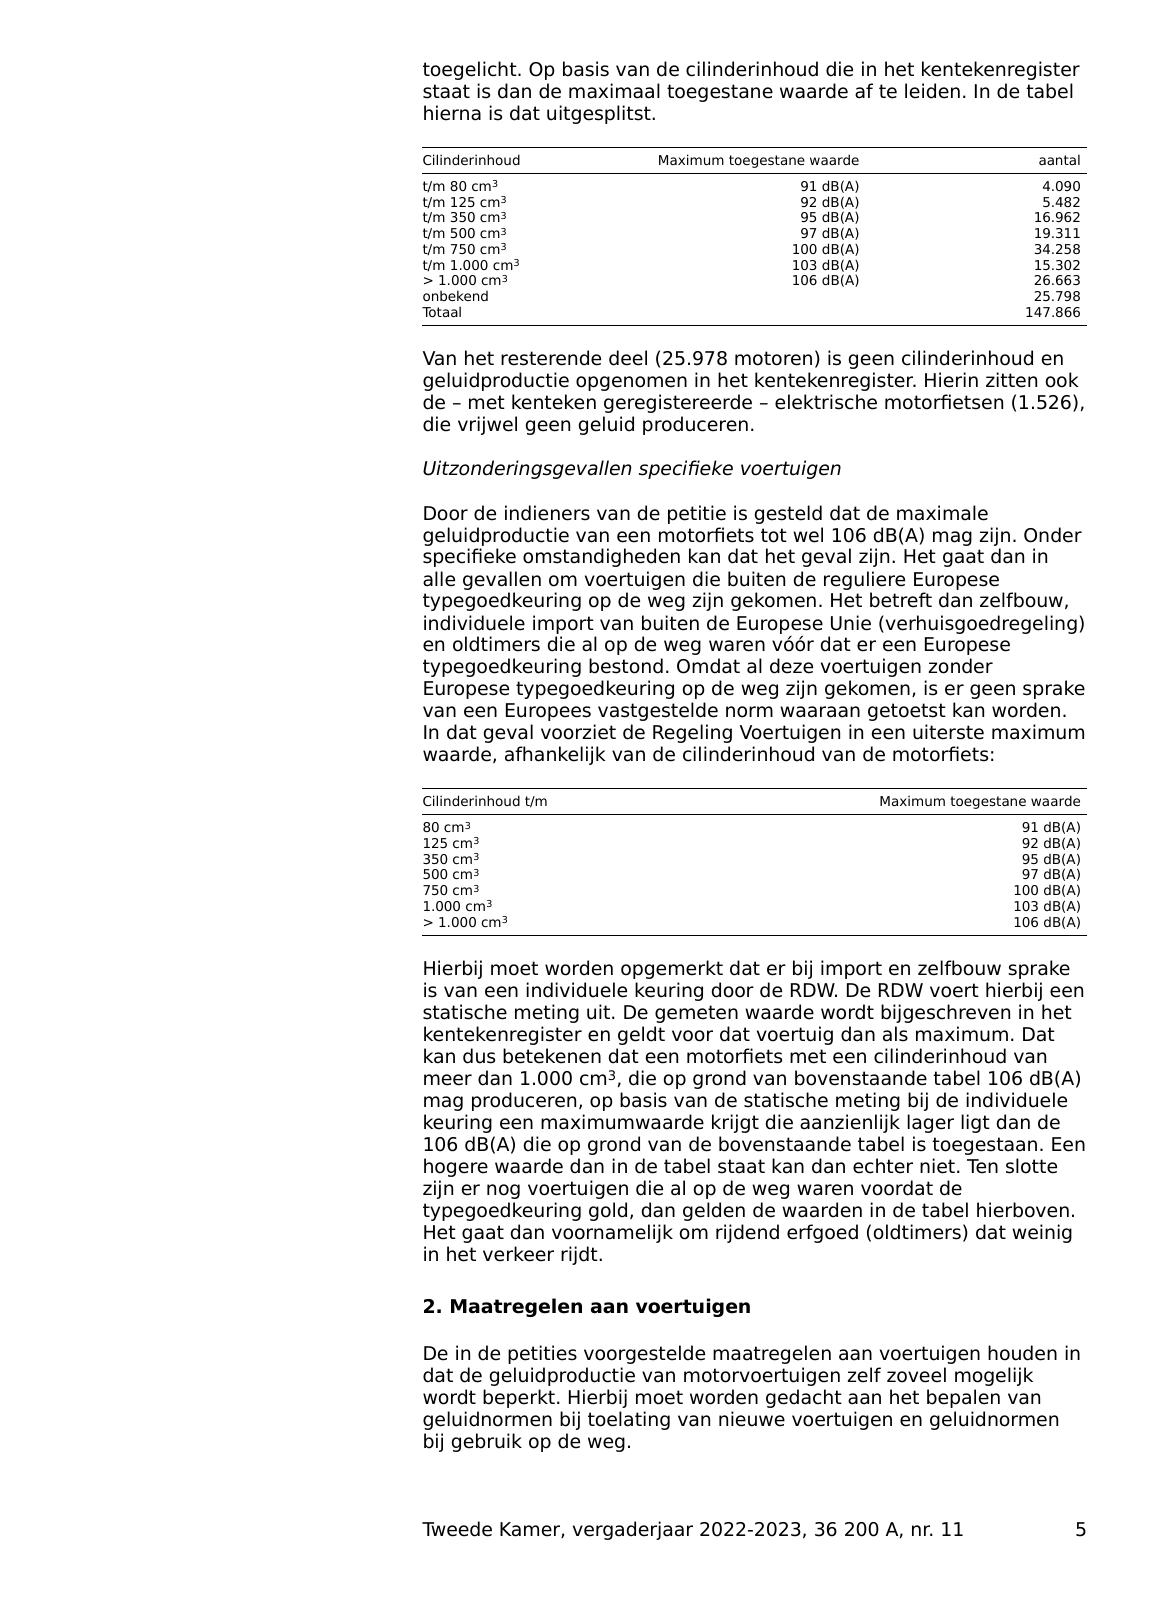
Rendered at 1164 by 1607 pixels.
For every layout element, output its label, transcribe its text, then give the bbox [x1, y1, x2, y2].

table_cell 91 dB(A) [754, 815, 1087, 836]
table_header Cilinderinhoud t/m [422, 789, 754, 814]
table_cell 25.798 [865, 289, 1087, 304]
text Hierbij moet worden opgemerkt dat er bij import en zelfbouw sprake is van een individuele keuring door de RDW. De RDW voert hierbij een statische meting uit. De gemeten waarde wordt bijgeschreven in het kentekenregister en geldt voor dat voertuig dan als maximum. Dat kan dus betekenen dat een motorfiets met een cilinderinhoud van meer dan 1.000 cm3, die op grond van bovenstaande tabel 106 dB(A) mag produceren, op basis van de statische meting bij de individuele keuring een maximumwaarde krijgt die aanzienlijk lager ligt dan de 106 dB(A) die op grond van de bovenstaande tabel is toegestaan. Een hogere waarde dan in de tabel staat kan dan echter niet. Ten slotte zijn er nog voertuigen die al op de weg waren voordat de typegoedkeuring gold, dan gelden de waarden in de tabel hierboven. Het gaat dan voornamelijk om rijdend erfgoed (oldtimers) dat weinig in het verkeer rijdt. [422, 958, 1087, 1266]
table_header Cilinderinhoud [422, 148, 644, 173]
subtitle 2. Maatregelen aan voertuigen [422, 1296, 1087, 1318]
table_header aantal [865, 148, 1087, 173]
table_cell 350 cm3 [422, 851, 754, 867]
table_cell onbekend [422, 289, 644, 304]
text Van het resterende deel (25.978 motoren) is geen cilinderinhoud en geluidproductie opgenomen in het kentekenregister. Hierin zitten ook de – met kenteken geregistereerde – elektrische motorfietsen (1.526), die vrijwel geen geluid produceren. [422, 348, 1087, 436]
table_cell 106 dB(A) [754, 914, 1087, 935]
table_cell 80 cm3 [422, 815, 754, 836]
table_cell 95 dB(A) [644, 210, 865, 226]
table_cell Totaal [422, 305, 644, 325]
text De in de petities voorgestelde maatregelen aan voertuigen houden in dat de geluidproductie van motorvoertuigen zelf zoveel mogelijk wordt beperkt. Hierbij moet worden gedacht aan het bepalen van geluidnormen bij toelating van nieuwe voertuigen en geluidnormen bij gebruik op de weg. [422, 1343, 1087, 1453]
text Door de indieners van de petitie is gesteld dat de maximale geluidproductie van een motorfiets tot wel 106 dB(A) mag zijn. Onder specifieke omstandigheden kan dat het geval zijn. Het gaat dan in alle gevallen om voertuigen die buiten de reguliere Europese typegoedkeuring op de weg zijn gekomen. Het betreft dan zelfbouw, individuele import van buiten de Europese Unie (verhuisgoedregeling) en oldtimers die al op de weg waren vóór dat er een Europese typegoedkeuring bestond. Omdat al deze voertuigen zonder Europese typegoedkeuring op de weg zijn gekomen, is er geen sprake van een Europees vastgestelde norm waaraan getoetst kan worden. In dat geval voorziet de Regeling Voertuigen in een uiterste maximum waarde, afhankelijk van de cilinderinhoud van de motorfiets: [422, 502, 1087, 766]
table_cell 91 dB(A) [644, 174, 865, 194]
table_cell t/m 350 cm3 [422, 210, 644, 226]
table_cell 19.311 [865, 226, 1087, 242]
text toegelicht. Op basis van de cilinderinhoud die in het kentekenregister staat is dan de maximaal toegestane waarde af te leiden. In de tabel hierna is dat uitgesplitst. [422, 59, 1087, 125]
table_cell [644, 305, 865, 325]
table_header Maximum toegestane waarde [644, 148, 865, 173]
table_cell 92 dB(A) [644, 195, 865, 210]
table_cell 106 dB(A) [644, 273, 865, 289]
table_cell 1.000 cm3 [422, 899, 754, 914]
table_cell t/m 500 cm3 [422, 226, 644, 242]
table_cell > 1.000 cm3 [422, 914, 754, 935]
table_cell t/m 80 cm3 [422, 174, 644, 194]
table_cell 750 cm3 [422, 883, 754, 899]
table_cell 125 cm3 [422, 836, 754, 851]
table_cell 92 dB(A) [754, 836, 1087, 851]
table_cell t/m 1.000 cm3 [422, 258, 644, 273]
table_cell 103 dB(A) [754, 899, 1087, 914]
table_cell t/m 125 cm3 [422, 195, 644, 210]
table_cell 97 dB(A) [754, 867, 1087, 883]
table_cell 15.302 [865, 258, 1087, 273]
table_cell 97 dB(A) [644, 226, 865, 242]
table_header Maximum toegestane waarde [754, 789, 1087, 814]
table_cell 16.962 [865, 210, 1087, 226]
table_cell 34.258 [865, 242, 1087, 257]
table_cell [644, 289, 865, 304]
table_cell 100 dB(A) [754, 883, 1087, 899]
table_cell 4.090 [865, 174, 1087, 194]
table_cell 500 cm3 [422, 867, 754, 883]
table_cell > 1.000 cm3 [422, 273, 644, 289]
table_cell 5.482 [865, 195, 1087, 210]
table_cell 147.866 [865, 305, 1087, 325]
table_cell 100 dB(A) [644, 242, 865, 257]
subtitle Uitzonderingsgevallen specifieke voertuigen [422, 458, 1087, 480]
table_cell 26.663 [865, 273, 1087, 289]
table_cell 103 dB(A) [644, 258, 865, 273]
table_cell t/m 750 cm3 [422, 242, 644, 257]
table_cell 95 dB(A) [754, 851, 1087, 867]
